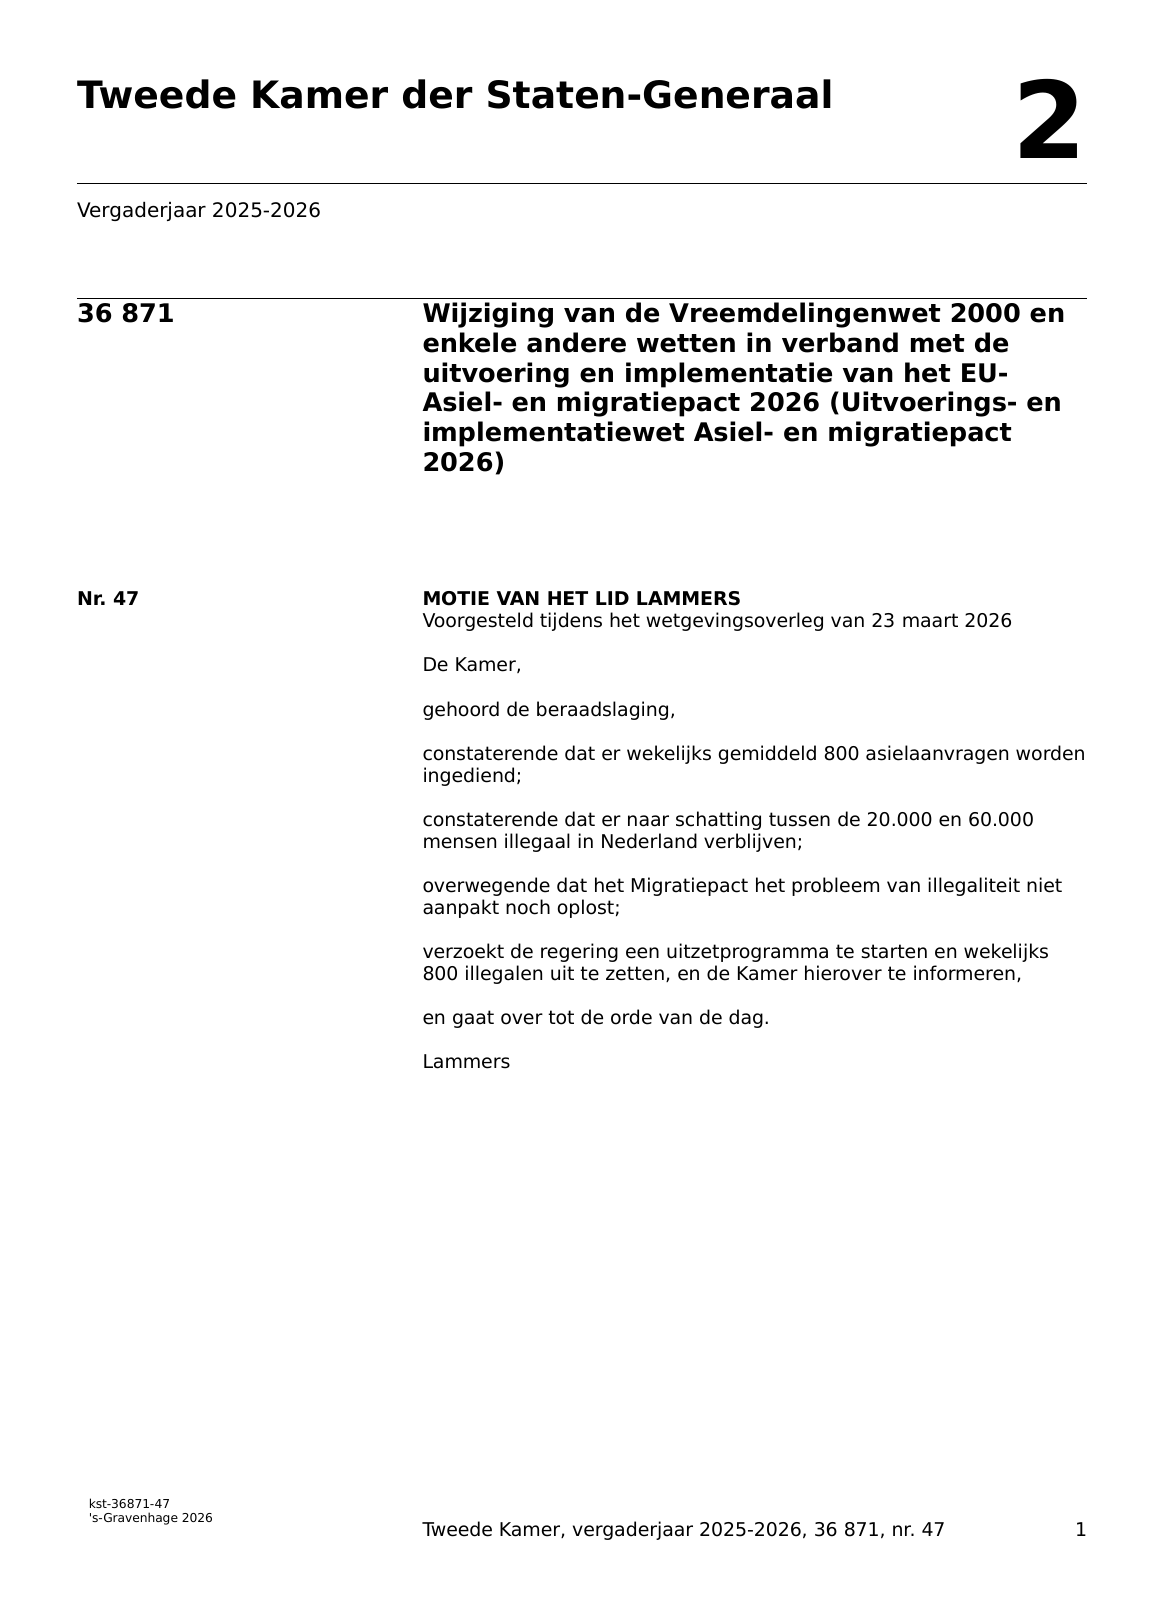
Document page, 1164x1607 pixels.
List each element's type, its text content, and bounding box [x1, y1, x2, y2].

table_header Tweede Kamer der Staten-Generaal [77, 59, 886, 183]
subtitle 36 871 Wijziging van de Vreemdelingenwet 2000 en enkele andere wetten in verband met de uitvoering en implementatie van het EU-Asiel- en migratiepact 2026 (Uitvoerings- en implementatiewet Asiel- en migratiepact 2026) [77, 299, 1087, 477]
text kst-36871-47 [88, 1497, 323, 1511]
text overwegende dat het Migratiepact het probleem van illegaliteit niet aanpakt noch oplost; [422, 875, 1087, 919]
table_cell Vergaderjaar 2025-2026 [77, 184, 1087, 298]
text 's-Gravenhage 2026 [88, 1511, 323, 1525]
text en gaat over tot de orde van de dag. [422, 1007, 1087, 1029]
text gehoord de beraadslaging, [422, 698, 1087, 720]
subtitle Nr. 47 MOTIE VAN HET LID LAMMERS [77, 588, 1087, 610]
text constaterende dat er wekelijks gemiddeld 800 asielaanvragen worden ingediend; [422, 743, 1087, 787]
text constaterende dat er naar schatting tussen de 20.000 en 60.000 mensen illegaal in Nederland verblijven; [422, 809, 1087, 853]
text Voorgesteld tijdens het wetgevingsoverleg van 23 maart 2026 [422, 610, 1087, 632]
text De Kamer, [422, 654, 1087, 676]
text Lammers [422, 1051, 1087, 1073]
table_header 2 [886, 59, 1087, 183]
text verzoekt de regering een uitzetprogramma te starten en wekelijks 800 illegalen uit te zetten, en de Kamer hierover te informeren, [422, 941, 1087, 985]
